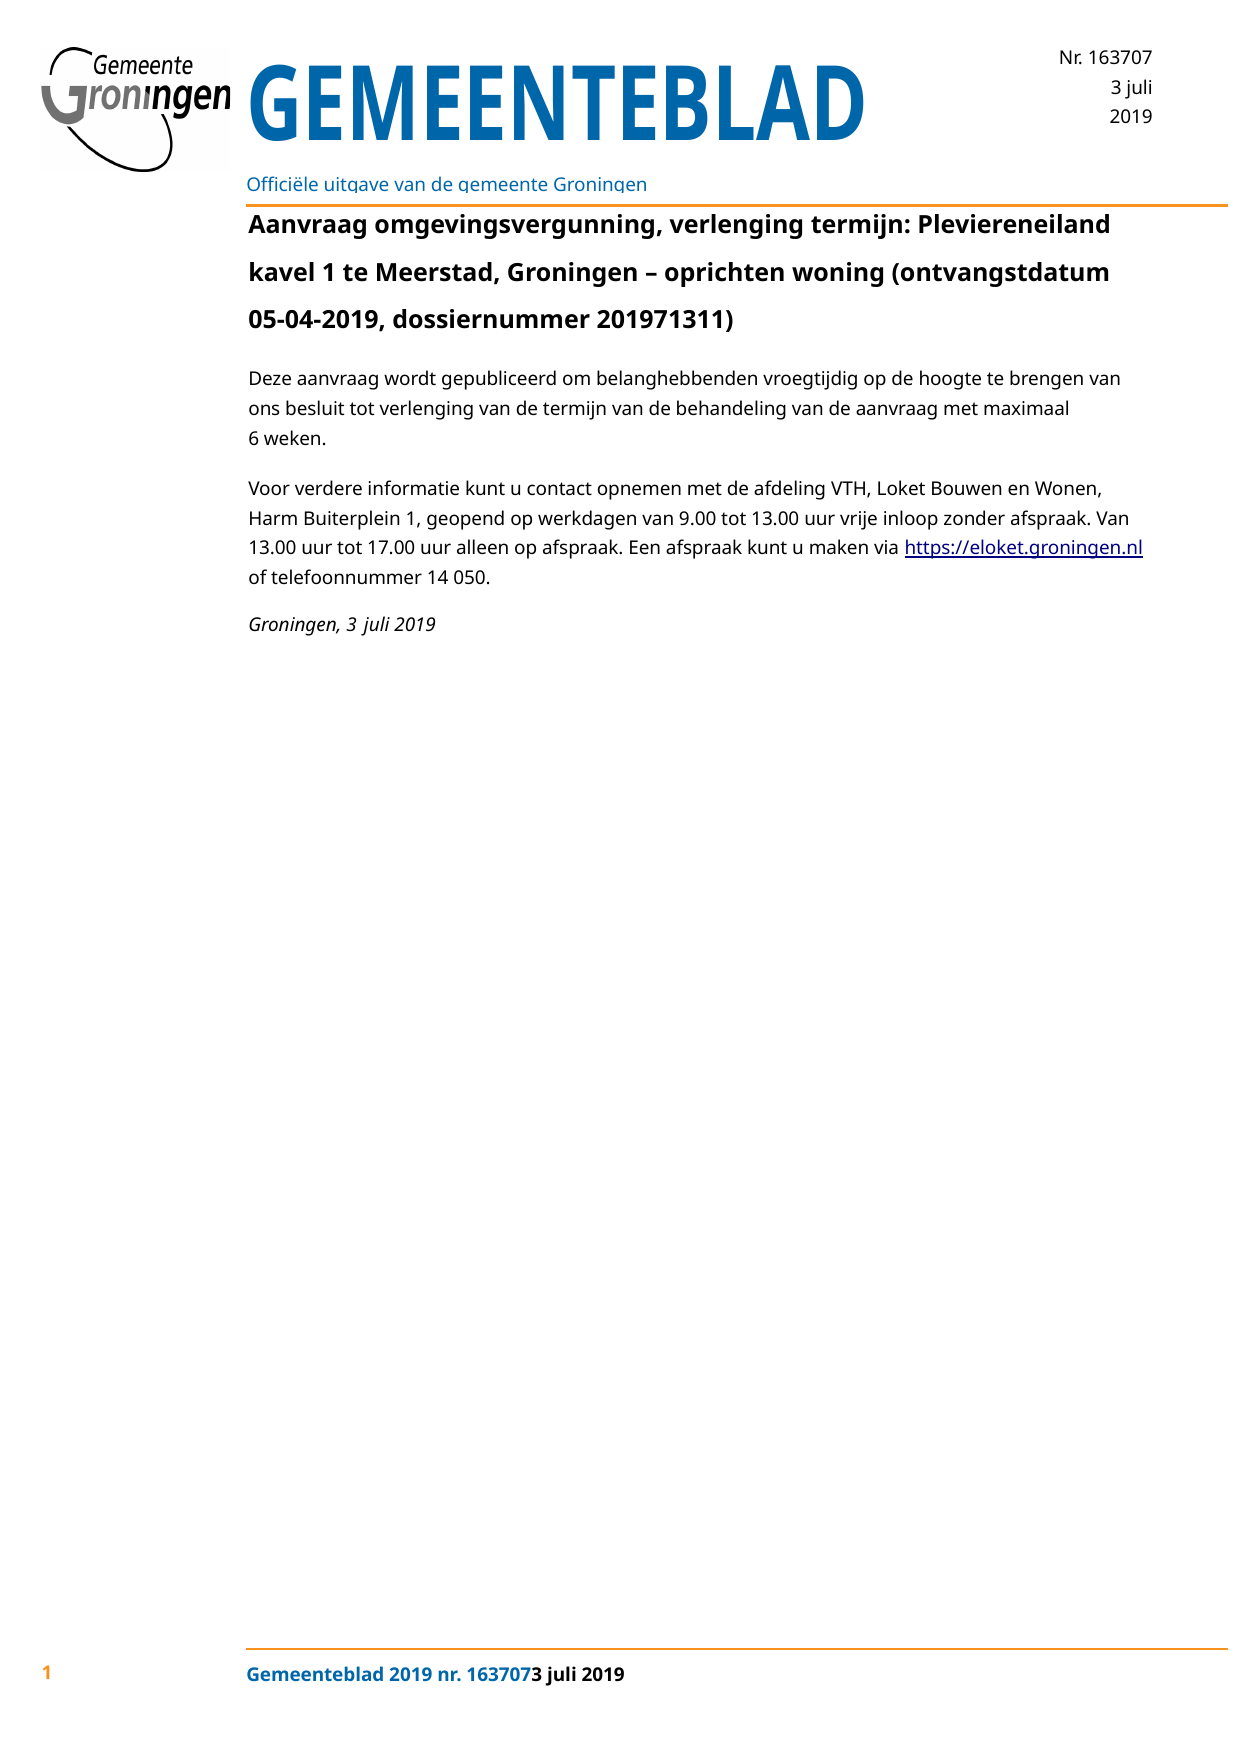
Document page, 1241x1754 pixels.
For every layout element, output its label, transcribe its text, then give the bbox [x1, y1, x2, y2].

text Aanvraag omgevingsvergunning, verlenging termijn: Pleviereneiland kavel 1 te Meerstad, Groningen – oprichten woning (ontvangstdatum 05-04-2019, dossiernummer 201971311) [248, 207, 1152, 336]
text Groningen, 3 juli 2019 [248, 612, 1152, 637]
picture [41, 47, 231, 172]
text Deze aanvraag wordt gepubliceerd om belanghebbenden vroegtijdig op de hoogte te brengen van ons besluit tot verlenging van de termijn van de behandeling van de aanvraag met maximaal 6 weken. [248, 366, 1152, 450]
text Voor verdere informatie kunt u contact opnemen met de afdeling VTH, Loket Bouwen en Wonen, Harm Buiterplein 1, geopend op werkdagen van 9.00 tot 13.00 uur vrije inloop zonder afspraak. Van 13.00 uur tot 17.00 uur alleen op afspraak. Een afspraak kunt u maken via https://eloket.groningen.nl of telefoonnummer 14 050. [248, 475, 1152, 589]
